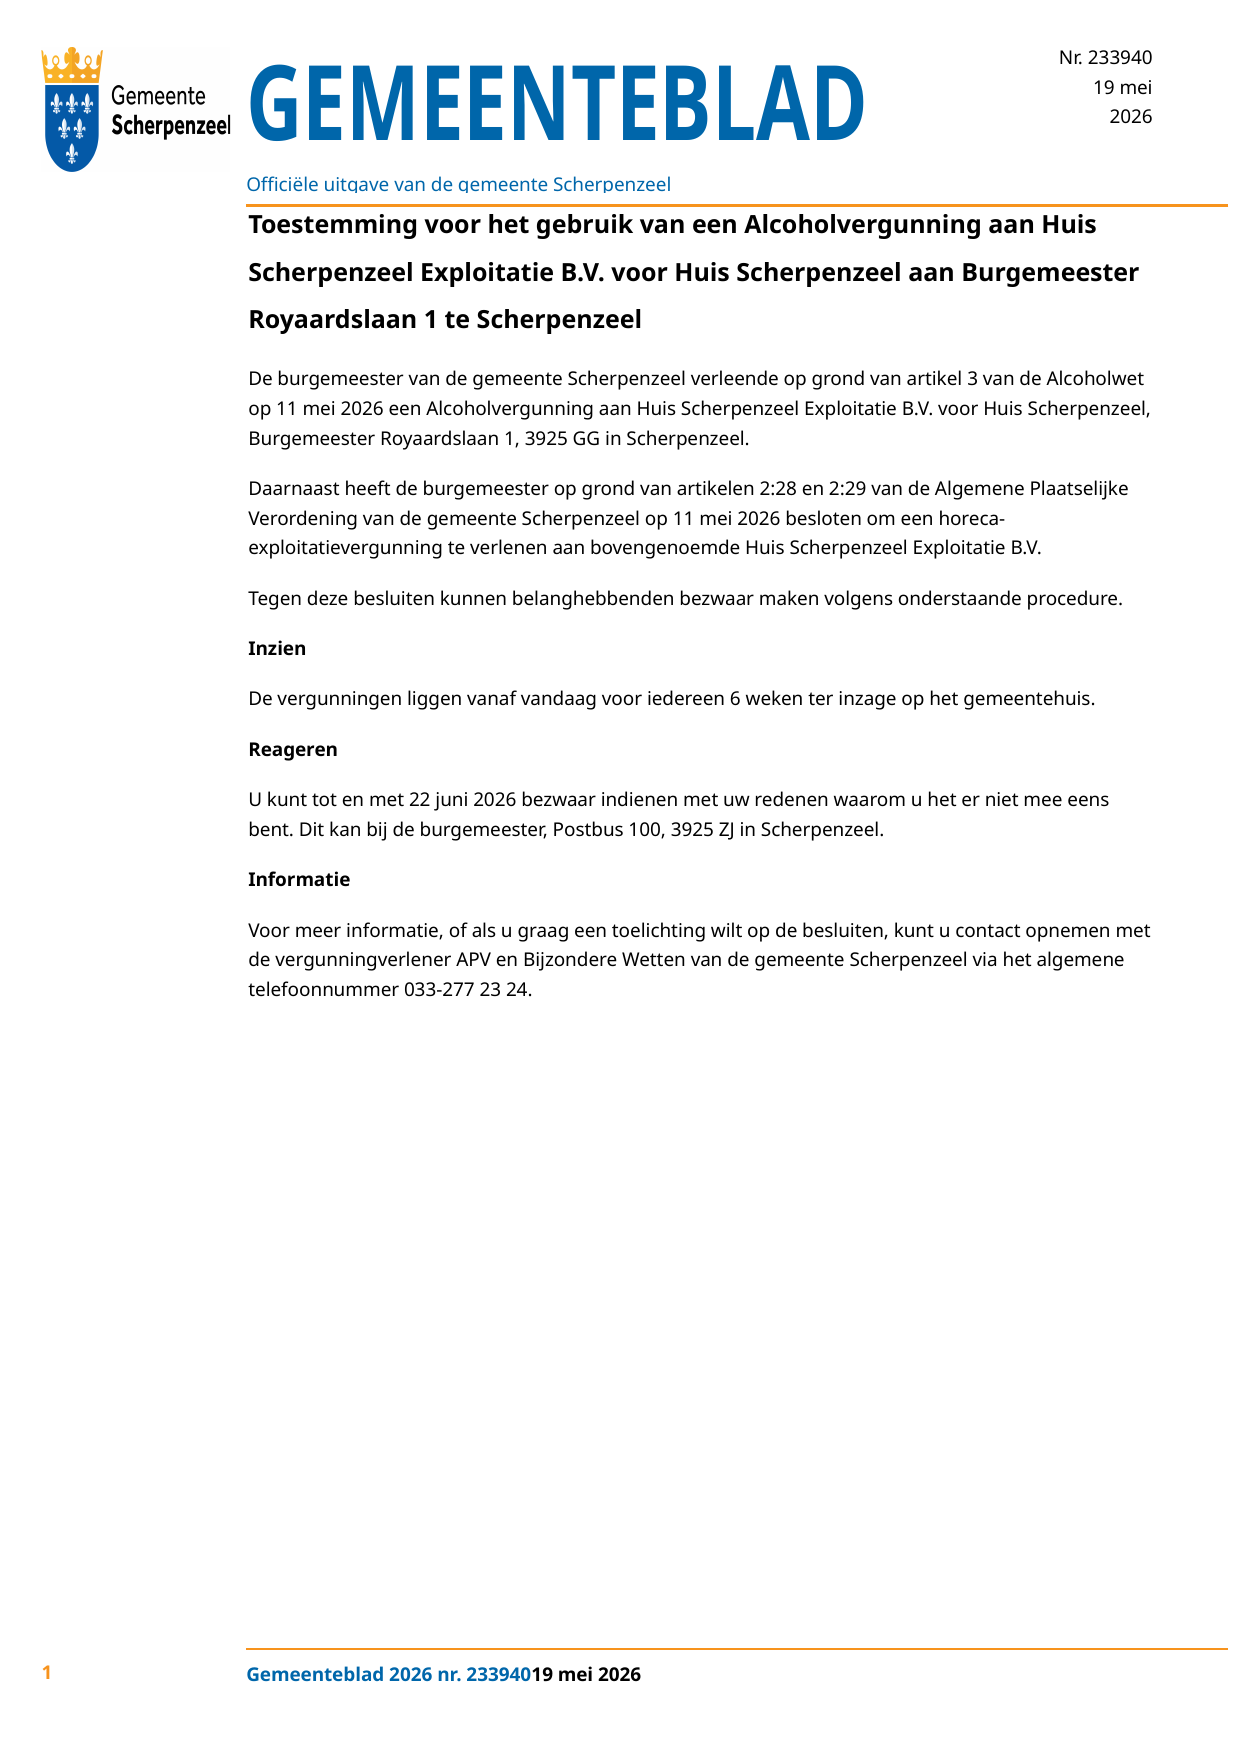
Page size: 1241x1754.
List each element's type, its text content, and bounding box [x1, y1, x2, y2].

text U kunt tot en met 22 juni 2026 bezwaar indienen met uw redenen waarom u het er niet mee eens bent. Dit kan bij de burgemeester, Postbus 100, 3925 ZJ in Scherpenzeel. [248, 786, 1152, 842]
text Daarnaast heeft de burgemeester op grond van artikelen 2:28 en 2:29 van de Algemene Plaatselijke Verordening van de gemeente Scherpenzeel op 11 mei 2026 besloten om een horeca-exploitatievergunning te verlenen aan bovengenoemde Huis Scherpenzeel Exploitatie B.V. [248, 475, 1152, 560]
text Inzien [248, 635, 1152, 661]
text Tegen deze besluiten kunnen belanghebbenden bezwaar maken volgens onderstaande procedure. [248, 585, 1152, 610]
picture [41, 47, 231, 172]
text De vergunningen liggen vanaf vandaag voor iedereen 6 weken ter inzage op het gemeentehuis. [248, 686, 1152, 711]
text De burgemeester van de gemeente Scherpenzeel verleende op grond van artikel 3 van de Alcoholwet op 11 mei 2026 een Alcoholvergunning aan Huis Scherpenzeel Exploitatie B.V. voor Huis Scherpenzeel, Burgemeester Royaardslaan 1, 3925 GG in Scherpenzeel. [248, 366, 1152, 450]
text Reageren [248, 736, 1152, 762]
text Informatie [248, 866, 1152, 892]
text Voor meer informatie, of als u graag een toelichting wilt op de besluiten, kunt u contact opnemen met de vergunningverlener APV en Bijzondere Wetten van de gemeente Scherpenzeel via het algemene telefoonnummer 033-277 23 24. [248, 917, 1152, 1002]
text Toestemming voor het gebruik van een Alcoholvergunning aan Huis Scherpenzeel Exploitatie B.V. voor Huis Scherpenzeel aan Burgemeester Royaardslaan 1 te Scherpenzeel [248, 207, 1152, 336]
